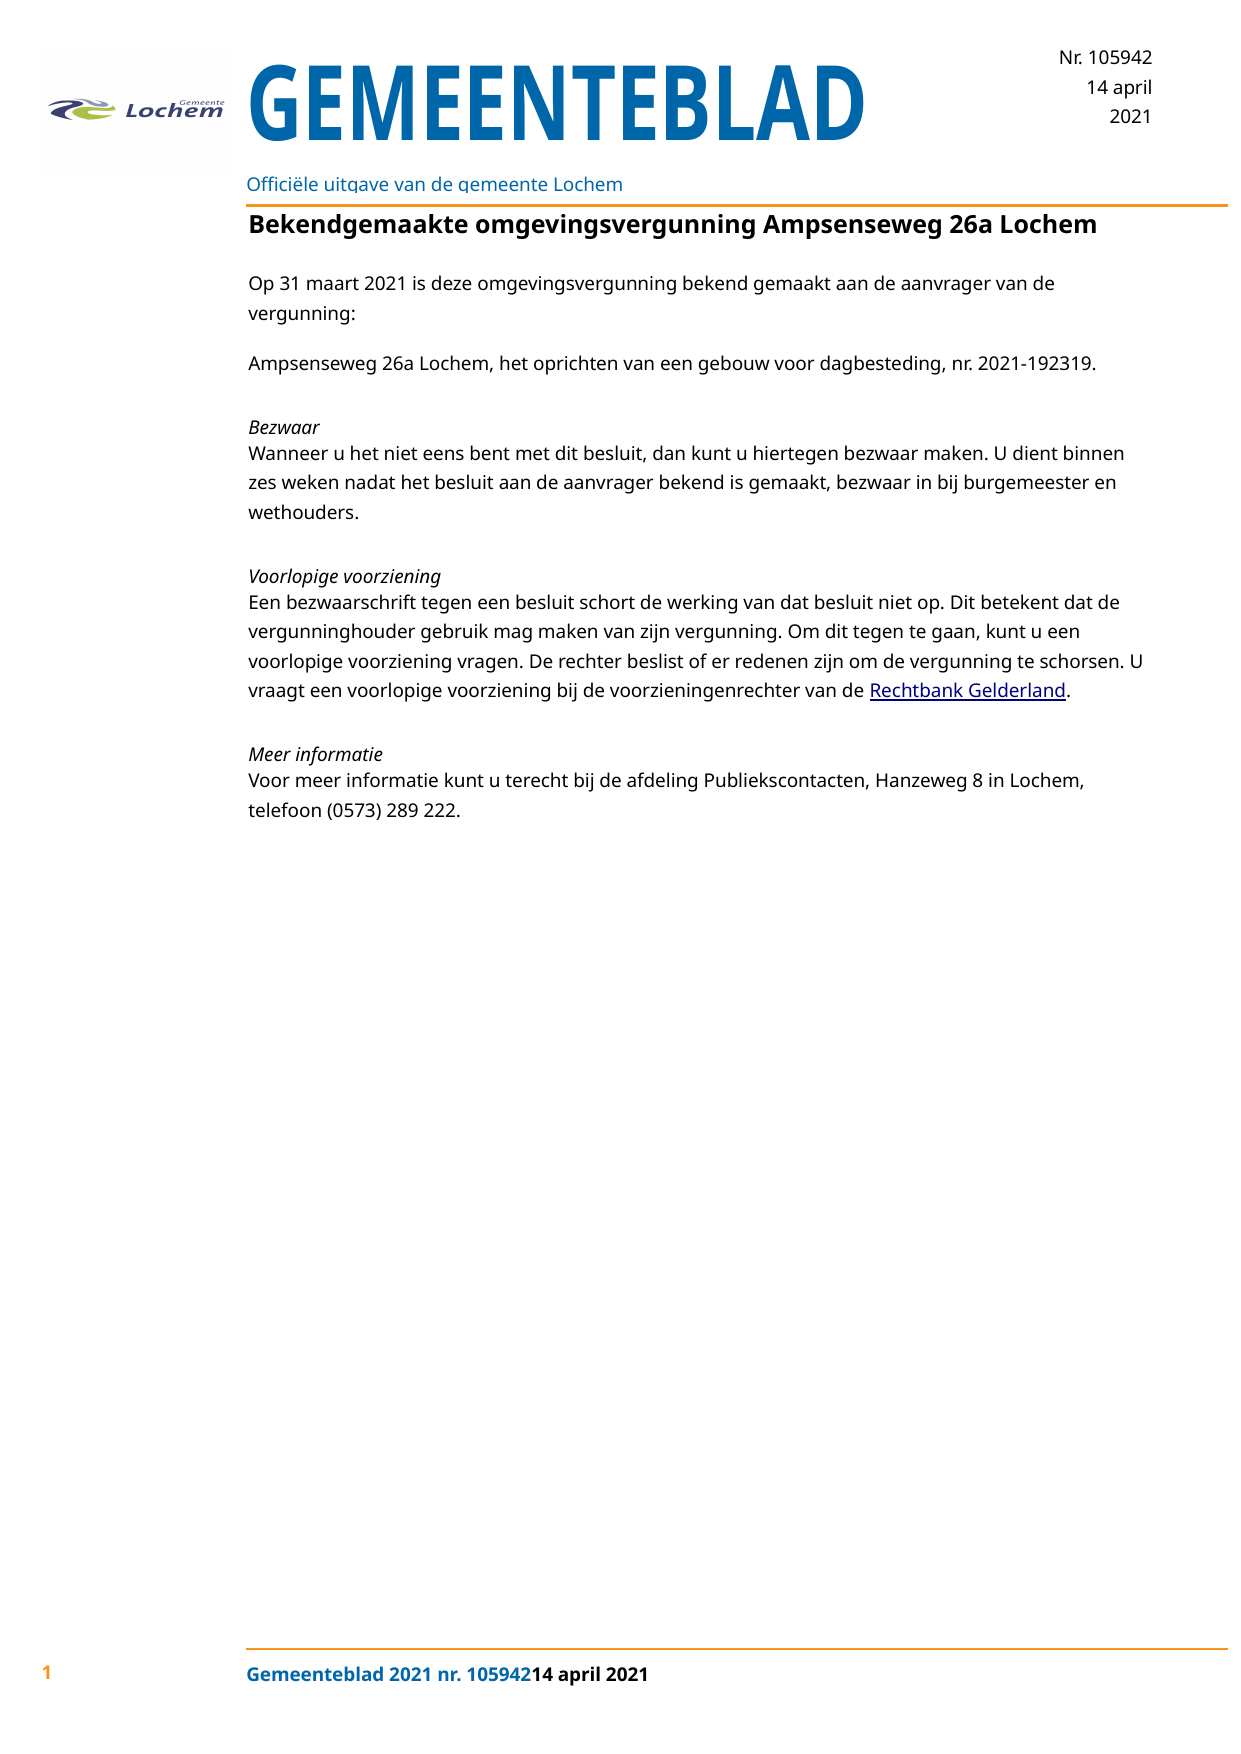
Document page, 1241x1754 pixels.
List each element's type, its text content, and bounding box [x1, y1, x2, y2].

picture [41, 47, 231, 172]
text Voor meer informatie kunt u terecht bij de afdeling Publiekscontacten, Hanzeweg 8 in Lochem, telefoon (0573) 289 222. [248, 767, 1152, 823]
text Wanneer u het niet eens bent met dit besluit, dan kunt u hiertegen bezwaar maken. U dient binnen zes weken nadat het besluit aan de aanvrager bekend is gemaakt, bezwaar in bij burgemeester en wethouders. [248, 440, 1152, 525]
text Op 31 maart 2021 is deze omgevingsvergunning bekend gemaakt aan de aanvrager van de vergunning: [248, 270, 1152, 326]
text Ampsenseweg 26a Lochem, het oprichten van een gebouw voor dagbesteding, nr. 2021-192319. [248, 350, 1152, 376]
text Meer informatie [248, 742, 1152, 767]
text Bekendgemaakte omgevingsvergunning Ampsenseweg 26a Lochem [248, 207, 1152, 241]
text Voorlopige voorziening [248, 563, 1152, 589]
text Bezwaar [248, 414, 1152, 440]
text Een bezwaarschrift tegen een besluit schort de werking van dat besluit niet op. Dit betekent dat de vergunninghouder gebruik mag maken van zijn vergunning. Om dit tegen te gaan, kunt u een voorlopige voorziening vragen. De rechter beslist of er redenen zijn om de vergunning te schorsen. U vraagt een voorlopige voorziening bij de voorzieningenrechter van de Rechtbank Gelderland. [248, 589, 1152, 703]
